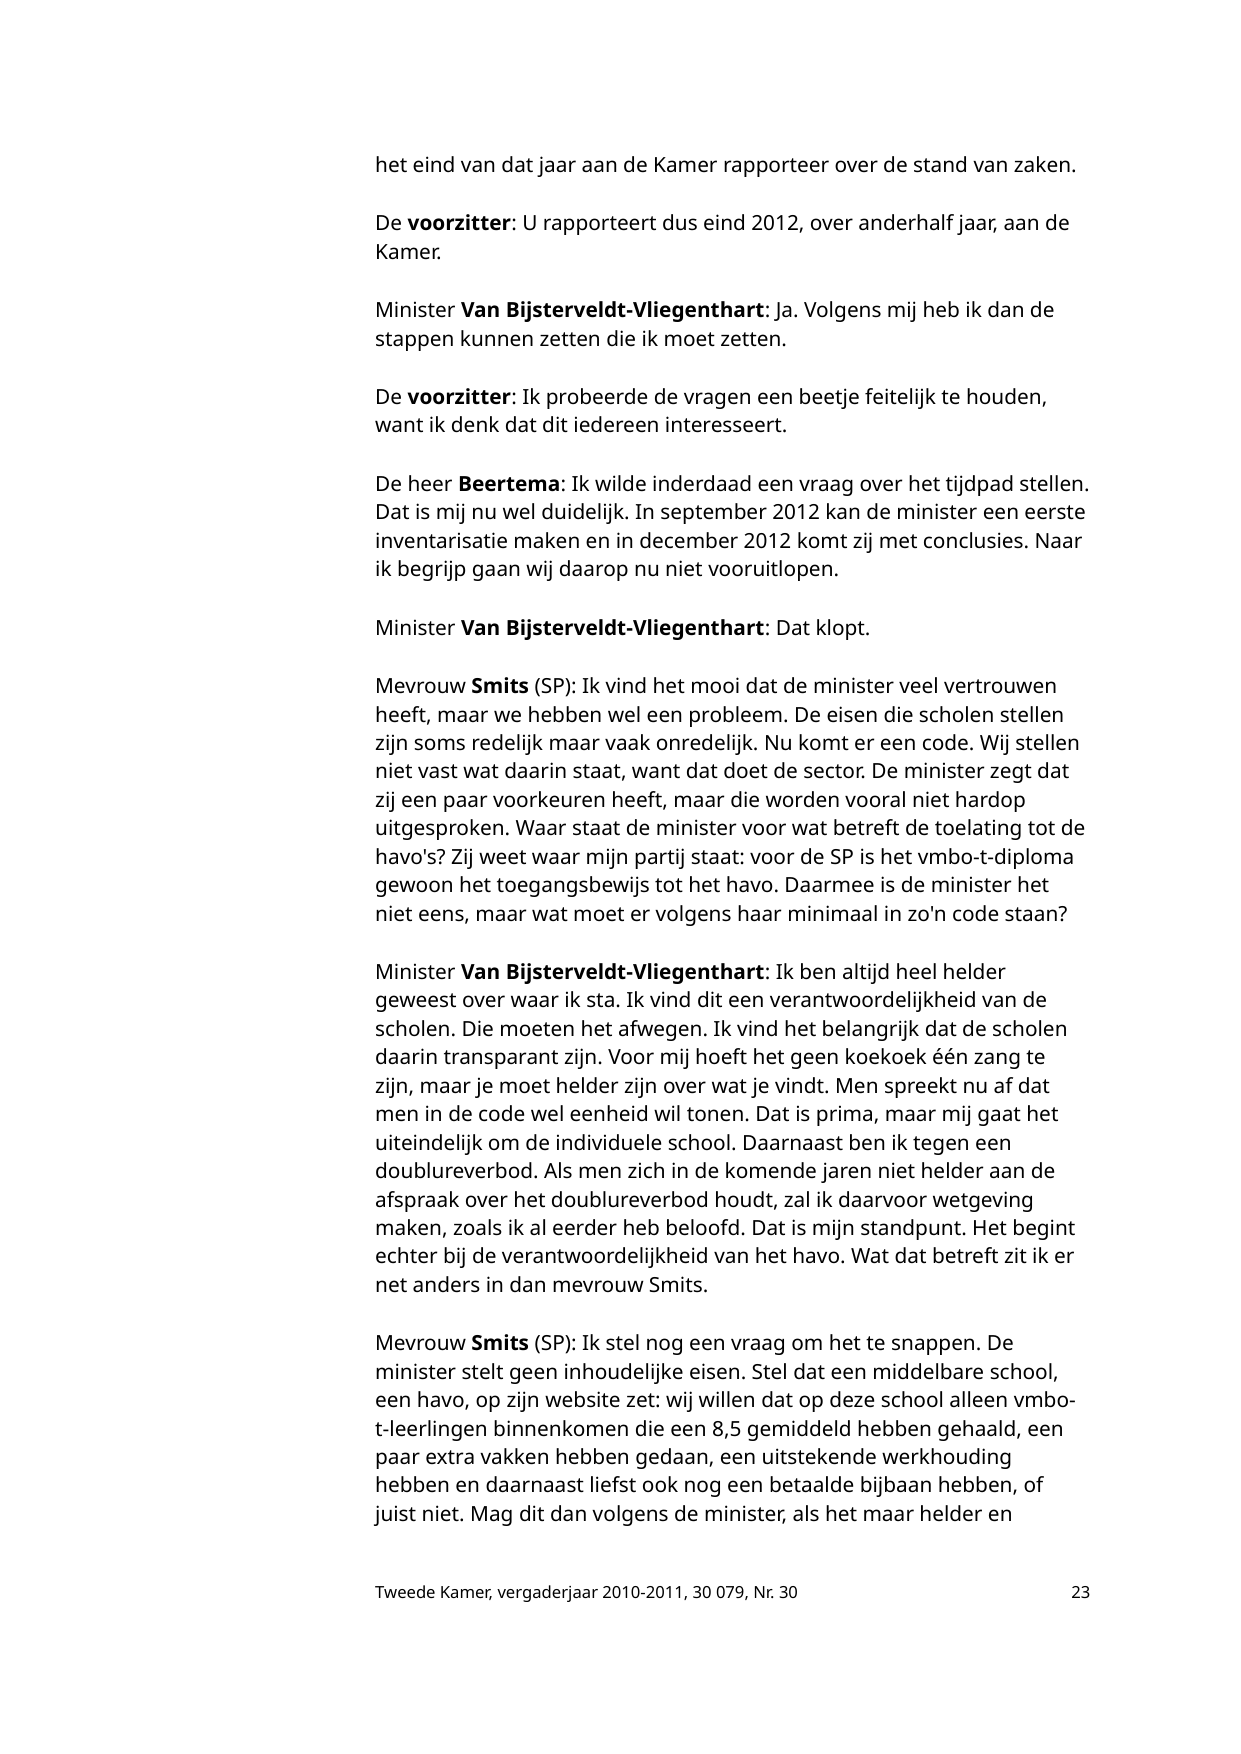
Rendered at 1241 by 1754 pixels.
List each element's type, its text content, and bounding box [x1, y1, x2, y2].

text Minister Van Bijsterveldt-Vliegenthart: Ik ben altijd heel helder geweest over waar ik sta. Ik vind dit een verantwoordelijkheid van de scholen. Die moeten het afwegen. Ik vind het belangrijk dat de scholen daarin transparant zijn. Voor mij hoeft het geen koekoek één zang te zijn, maar je moet helder zijn over wat je vindt. Men spreekt nu af dat men in de code wel eenheid wil tonen. Dat is prima, maar mij gaat het uiteindelijk om de individuele school. Daarnaast ben ik tegen een doublureverbod. Als men zich in de komende jaren niet helder aan de afspraak over het doublureverbod houdt, zal ik daarvoor wetgeving maken, zoals ik al eerder heb beloofd. Dat is mijn standpunt. Het begint echter bij de verantwoordelijkheid van het havo. Wat dat betreft zit ik er net anders in dan mevrouw Smits. [375, 957, 1090, 1298]
text Mevrouw Smits (SP): Ik vind het mooi dat de minister veel vertrouwen heeft, maar we hebben wel een probleem. De eisen die scholen stellen zijn soms redelijk maar vaak onredelijk. Nu komt er een code. Wij stellen niet vast wat daarin staat, want dat doet de sector. De minister zegt dat zij een paar voorkeuren heeft, maar die worden vooral niet hardop uitgesproken. Waar staat de minister voor wat betreft de toelating tot de havo's? Zij weet waar mijn partij staat: voor de SP is het vmbo-t-diploma gewoon het toegangsbewijs tot het havo. Daarmee is de minister het niet eens, maar wat moet er volgens haar minimaal in zo'n code staan? [375, 671, 1090, 927]
text De heer Beertema: Ik wilde inderdaad een vraag over het tijdpad stellen. Dat is mij nu wel duidelijk. In september 2012 kan de minister een eerste inventarisatie maken en in december 2012 komt zij met conclusies. Naar ik begrijp gaan wij daarop nu niet vooruitlopen. [375, 469, 1090, 583]
text het eind van dat jaar aan de Kamer rapporteer over de stand van zaken. [375, 150, 1090, 178]
text De voorzitter: Ik probeerde de vragen een beetje feitelijk te houden, want ik denk dat dit iedereen interesseert. [375, 382, 1090, 439]
text De voorzitter: U rapporteert dus eind 2012, over anderhalf jaar, aan de Kamer. [375, 208, 1090, 265]
text Mevrouw Smits (SP): Ik stel nog een vraag om het te snappen. De minister stelt geen inhoudelijke eisen. Stel dat een middelbare school, een havo, op zijn website zet: wij willen dat op deze school alleen vmbo-t-leerlingen binnenkomen die een 8,5 gemiddeld hebben gehaald, een paar extra vakken hebben gedaan, een uitstekende werkhouding hebben en daarnaast liefst ook nog een betaalde bijbaan hebben, of juist niet. Mag dit dan volgens de minister, als het maar helder en [375, 1328, 1090, 1527]
text Minister Van Bijsterveldt-Vliegenthart: Dat klopt. [375, 613, 1090, 641]
text Minister Van Bijsterveldt-Vliegenthart: Ja. Volgens mij heb ik dan de stappen kunnen zetten die ik moet zetten. [375, 295, 1090, 352]
